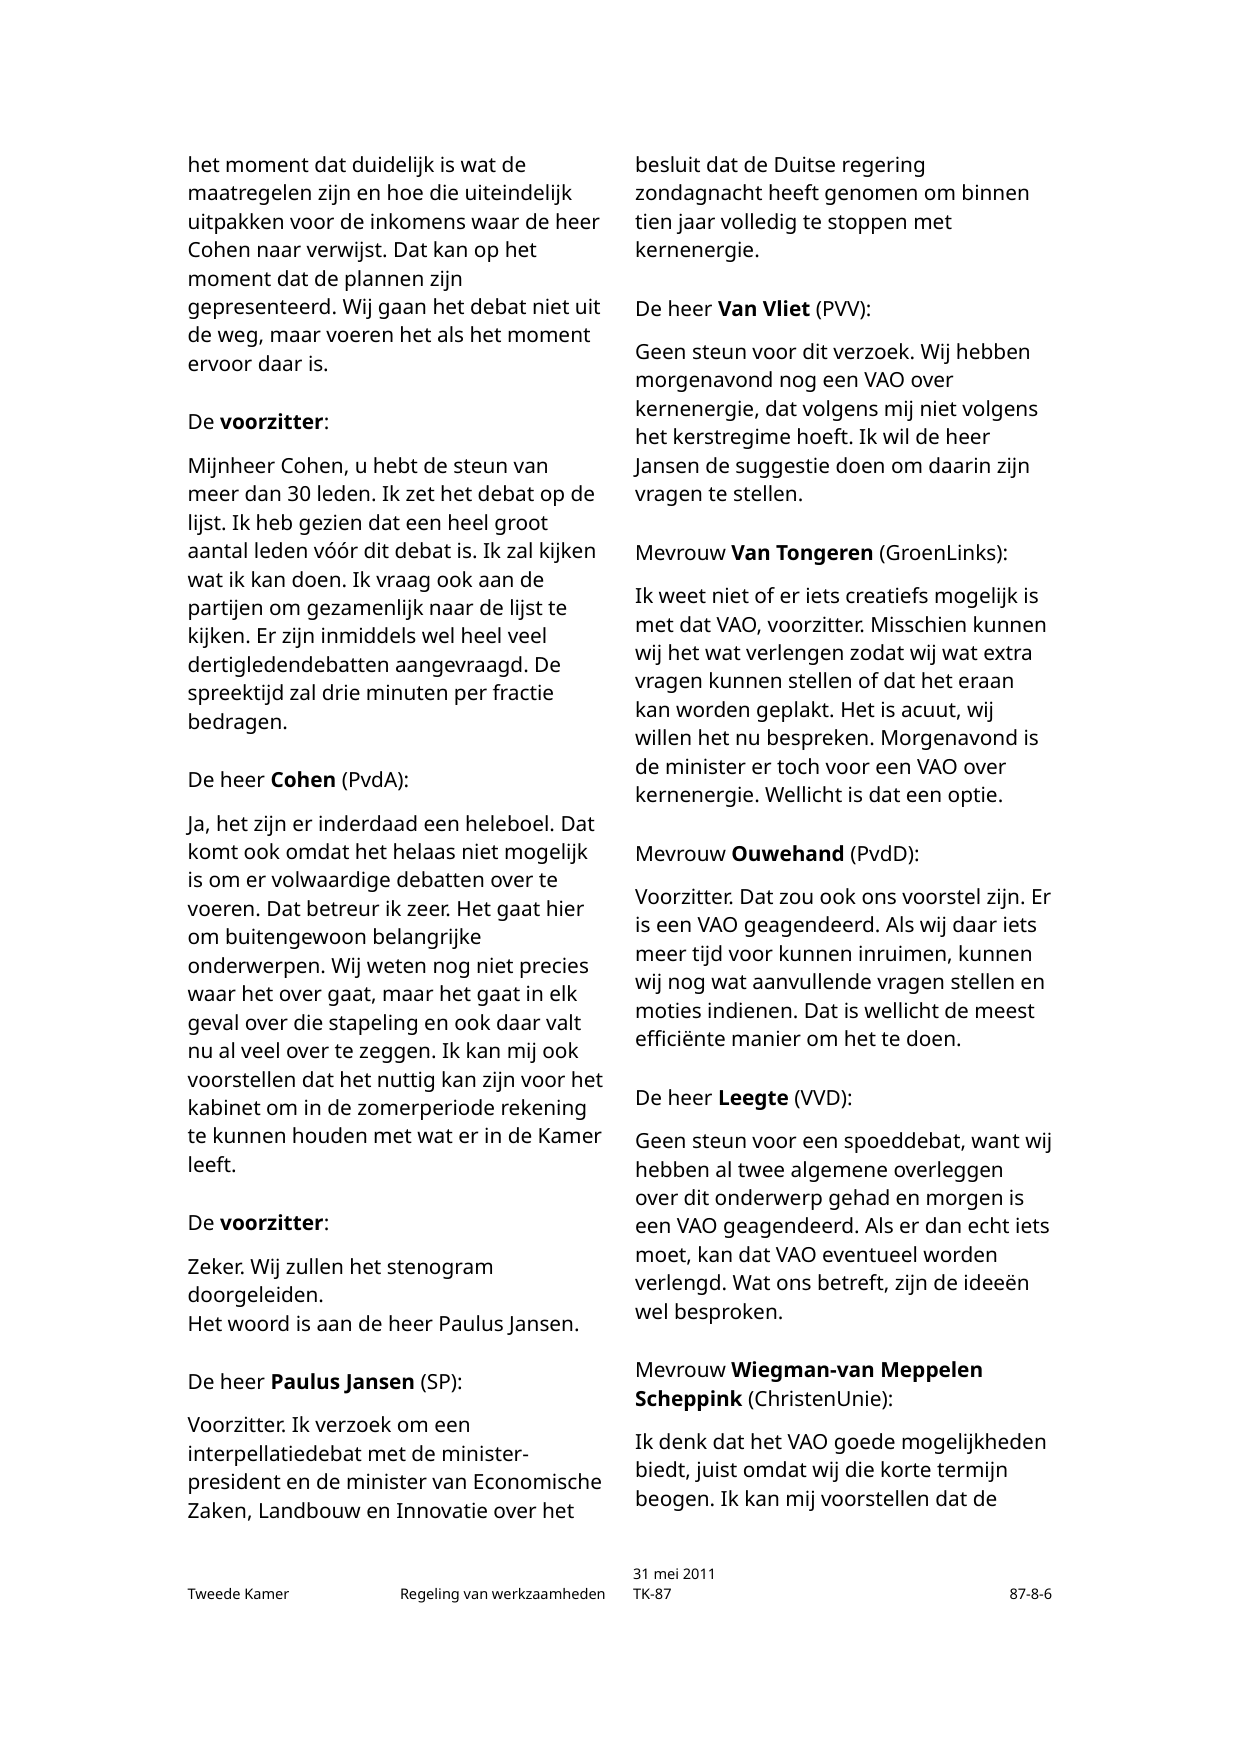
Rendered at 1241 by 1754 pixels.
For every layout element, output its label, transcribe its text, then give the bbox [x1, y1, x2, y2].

text het moment dat duidelijk is wat de maatregelen zijn en hoe die uiteindelijk uitpakken voor de inkomens waar de heer Cohen naar verwijst. Dat kan op het moment dat de plannen zijn gepresenteerd. Wij gaan het debat niet uit de weg, maar voeren het als het moment ervoor daar is. [187, 150, 605, 377]
text De heer Van Vliet (PVV): [635, 294, 1053, 322]
text Ja, het zijn er inderdaad een heleboel. Dat komt ook omdat het helaas niet mogelijk is om er volwaardige debatten over te voeren. Dat betreur ik zeer. Het gaat hier om buitengewoon belangrijke onderwerpen. Wij weten nog niet precies waar het over gaat, maar het gaat in elk geval over die stapeling en ook daar valt nu al veel over te zeggen. Ik kan mij ook voorstellen dat het nuttig kan zijn voor het kabinet om in de zomerperiode rekening te kunnen houden met wat er in de Kamer leeft. [187, 809, 605, 1178]
text De heer Leegte (VVD): [635, 1083, 1053, 1111]
text Ik denk dat het VAO goede mogelijkheden biedt, juist omdat wij die korte termijn beogen. Ik kan mij voorstellen dat de [635, 1427, 1053, 1512]
text Voorzitter. Ik verzoek om een interpellatiedebat met de minister-president en de minister van Economische Zaken, Landbouw en Innovatie over het [187, 1411, 605, 1524]
text Mevrouw Wiegman-van Meppelen Scheppink (ChristenUnie): [635, 1355, 1053, 1412]
text De heer Paulus Jansen (SP): [187, 1367, 605, 1396]
text De voorzitter: [187, 407, 605, 436]
text Mevrouw Ouwehand (PvdD): [635, 839, 1053, 867]
text Mevrouw Van Tongeren (GroenLinks): [635, 538, 1053, 566]
text Zeker. Wij zullen het stenogram doorgeleiden. [187, 1252, 605, 1309]
text besluit dat de Duitse regering zondagnacht heeft genomen om binnen tien jaar volledig te stoppen met kernenergie. [635, 150, 1053, 264]
text De voorzitter: [187, 1208, 605, 1237]
text De heer Cohen (PvdA): [187, 765, 605, 794]
text Geen steun voor een spoeddebat, want wij hebben al twee algemene overleggen over dit onderwerp gehad en morgen is een VAO geagendeerd. Als er dan echt iets moet, kan dat VAO eventueel worden verlengd. Wat ons betreft, zijn de ideeën wel besproken. [635, 1126, 1053, 1325]
text Het woord is aan de heer Paulus Jansen. [187, 1309, 605, 1337]
text Mijnheer Cohen, u hebt de steun van meer dan 30 leden. Ik zet het debat op de lijst. Ik heb gezien dat een heel groot aantal leden vóór dit debat is. Ik zal kijken wat ik kan doen. Ik vraag ook aan de partijen om gezamenlijk naar de lijst te kijken. Er zijn inmiddels wel heel veel dertigledendebatten aangevraagd. De spreektijd zal drie minuten per fractie bedragen. [187, 451, 605, 735]
text Ik weet niet of er iets creatiefs mogelijk is met dat VAO, voorzitter. Misschien kunnen wij het wat verlengen zodat wij wat extra vragen kunnen stellen of dat het eraan kan worden geplakt. Het is acuut, wij willen het nu bespreken. Morgenavond is de minister er toch voor een VAO over kernenergie. Wellicht is dat een optie. [635, 581, 1053, 809]
text Geen steun voor dit verzoek. Wij hebben morgenavond nog een VAO over kernenergie, dat volgens mij niet volgens het kerstregime hoeft. Ik wil de heer Jansen de suggestie doen om daarin zijn vragen te stellen. [635, 337, 1053, 508]
text Voorzitter. Dat zou ook ons voorstel zijn. Er is een VAO geagendeerd. Als wij daar iets meer tijd voor kunnen inruimen, kunnen wij nog wat aanvullende vragen stellen en moties indienen. Dat is wellicht de meest efficiënte manier om het te doen. [635, 882, 1053, 1053]
